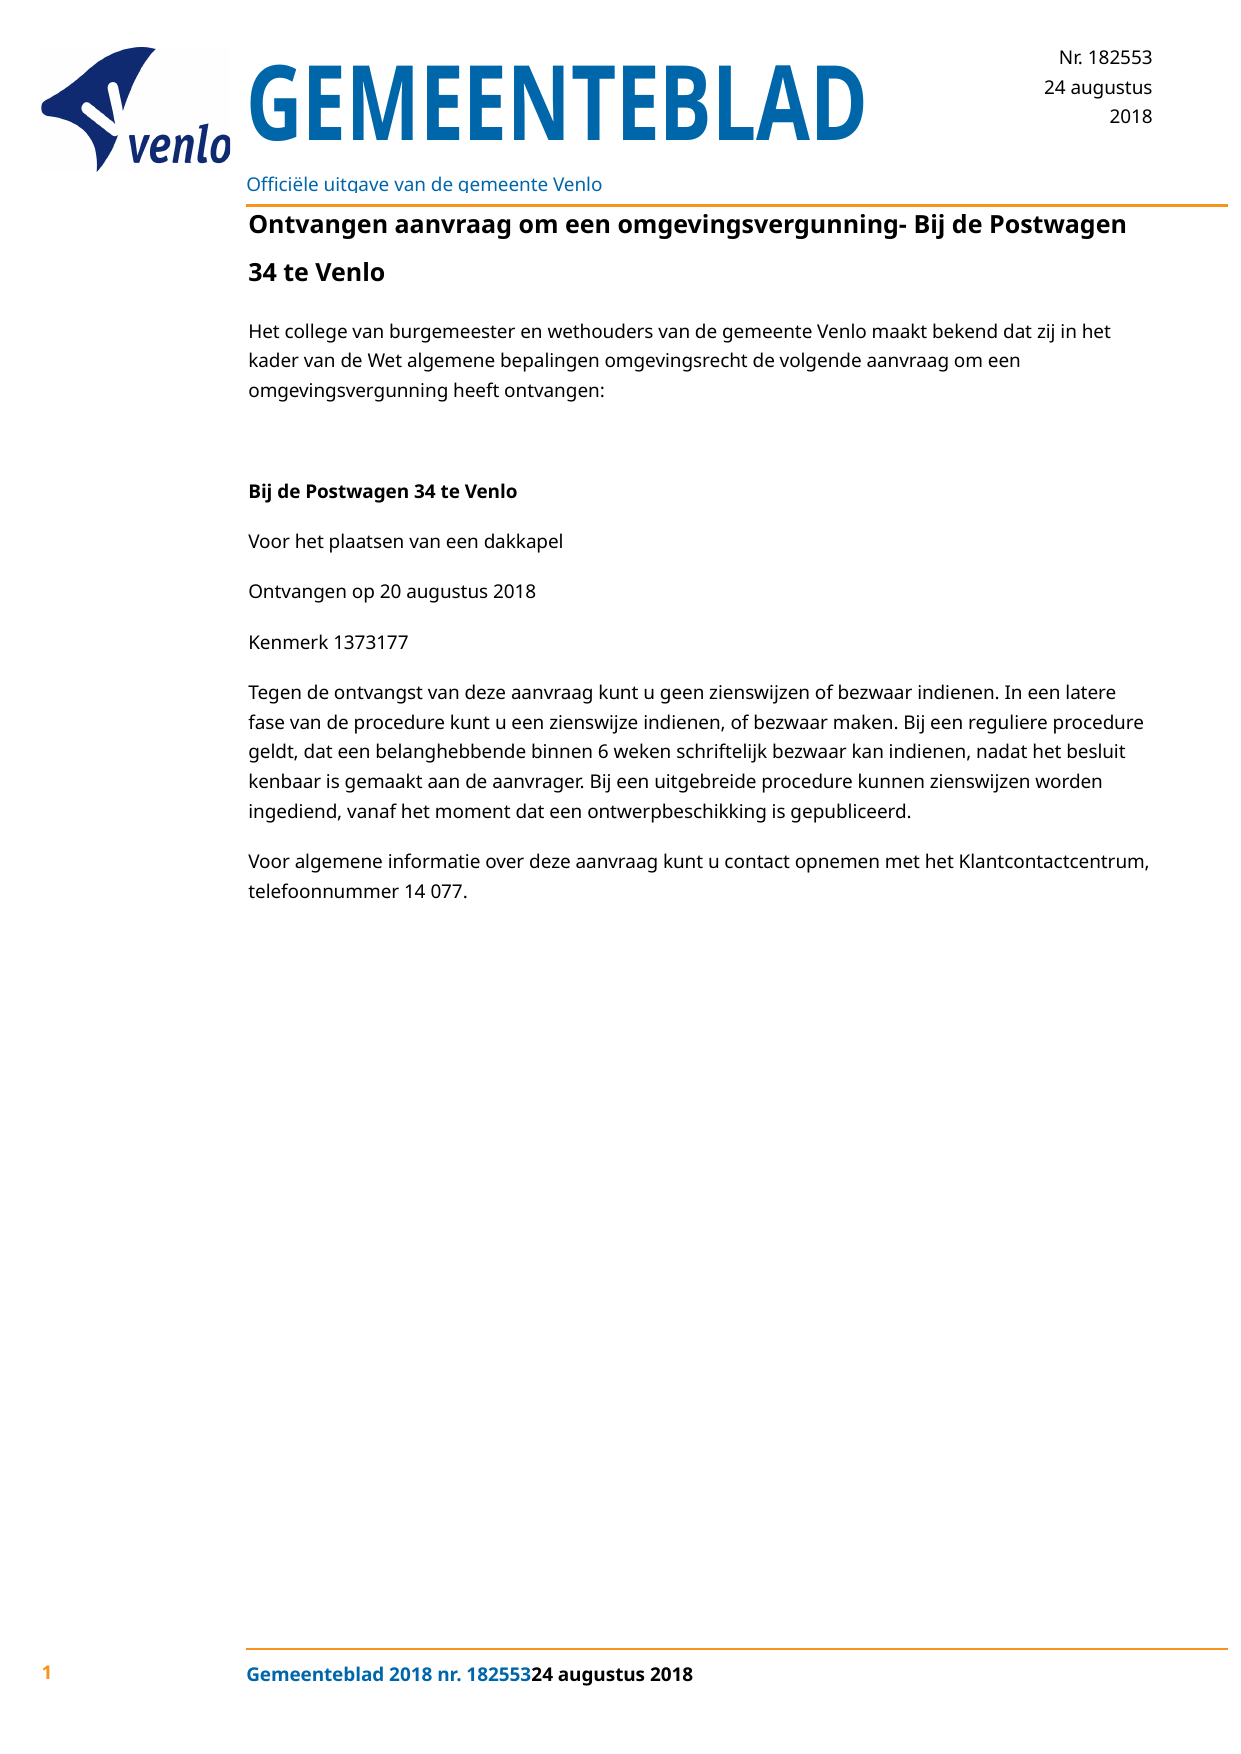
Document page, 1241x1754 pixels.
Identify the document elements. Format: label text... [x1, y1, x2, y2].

text Bij de Postwagen 34 te Venlo [248, 478, 1152, 504]
text Het college van burgemeester en wethouders van de gemeente Venlo maakt bekend dat zij in het kader van de Wet algemene bepalingen omgevingsrecht de volgende aanvraag om een omgevingsvergunning heeft ontvangen: [248, 318, 1152, 403]
text Ontvangen op 20 augustus 2018 [248, 579, 1152, 604]
text Tegen de ontvangst van deze aanvraag kunt u geen zienswijzen of bezwaar indienen. In een latere fase van de procedure kunt u een zienswijze indienen, of bezwaar maken. Bij een reguliere procedure geldt, dat een belanghebbende binnen 6 weken schriftelijk bezwaar kan indienen, nadat het besluit kenbaar is gemaakt aan de aanvrager. Bij een uitgebreide procedure kunnen zienswijzen worden ingediend, vanaf het moment dat een ontwerpbeschikking is gepubliceerd. [248, 679, 1152, 824]
text Voor algemene informatie over deze aanvraag kunt u contact opnemen met het Klantcontactcentrum, telefoonnummer 14 077. [248, 848, 1152, 904]
picture [41, 47, 231, 172]
text Voor het plaatsen van een dakkapel [248, 528, 1152, 554]
text Ontvangen aanvraag om een omgevingsvergunning- Bij de Postwagen 34 te Venlo [248, 207, 1152, 288]
text Kenmerk 1373177 [248, 629, 1152, 655]
